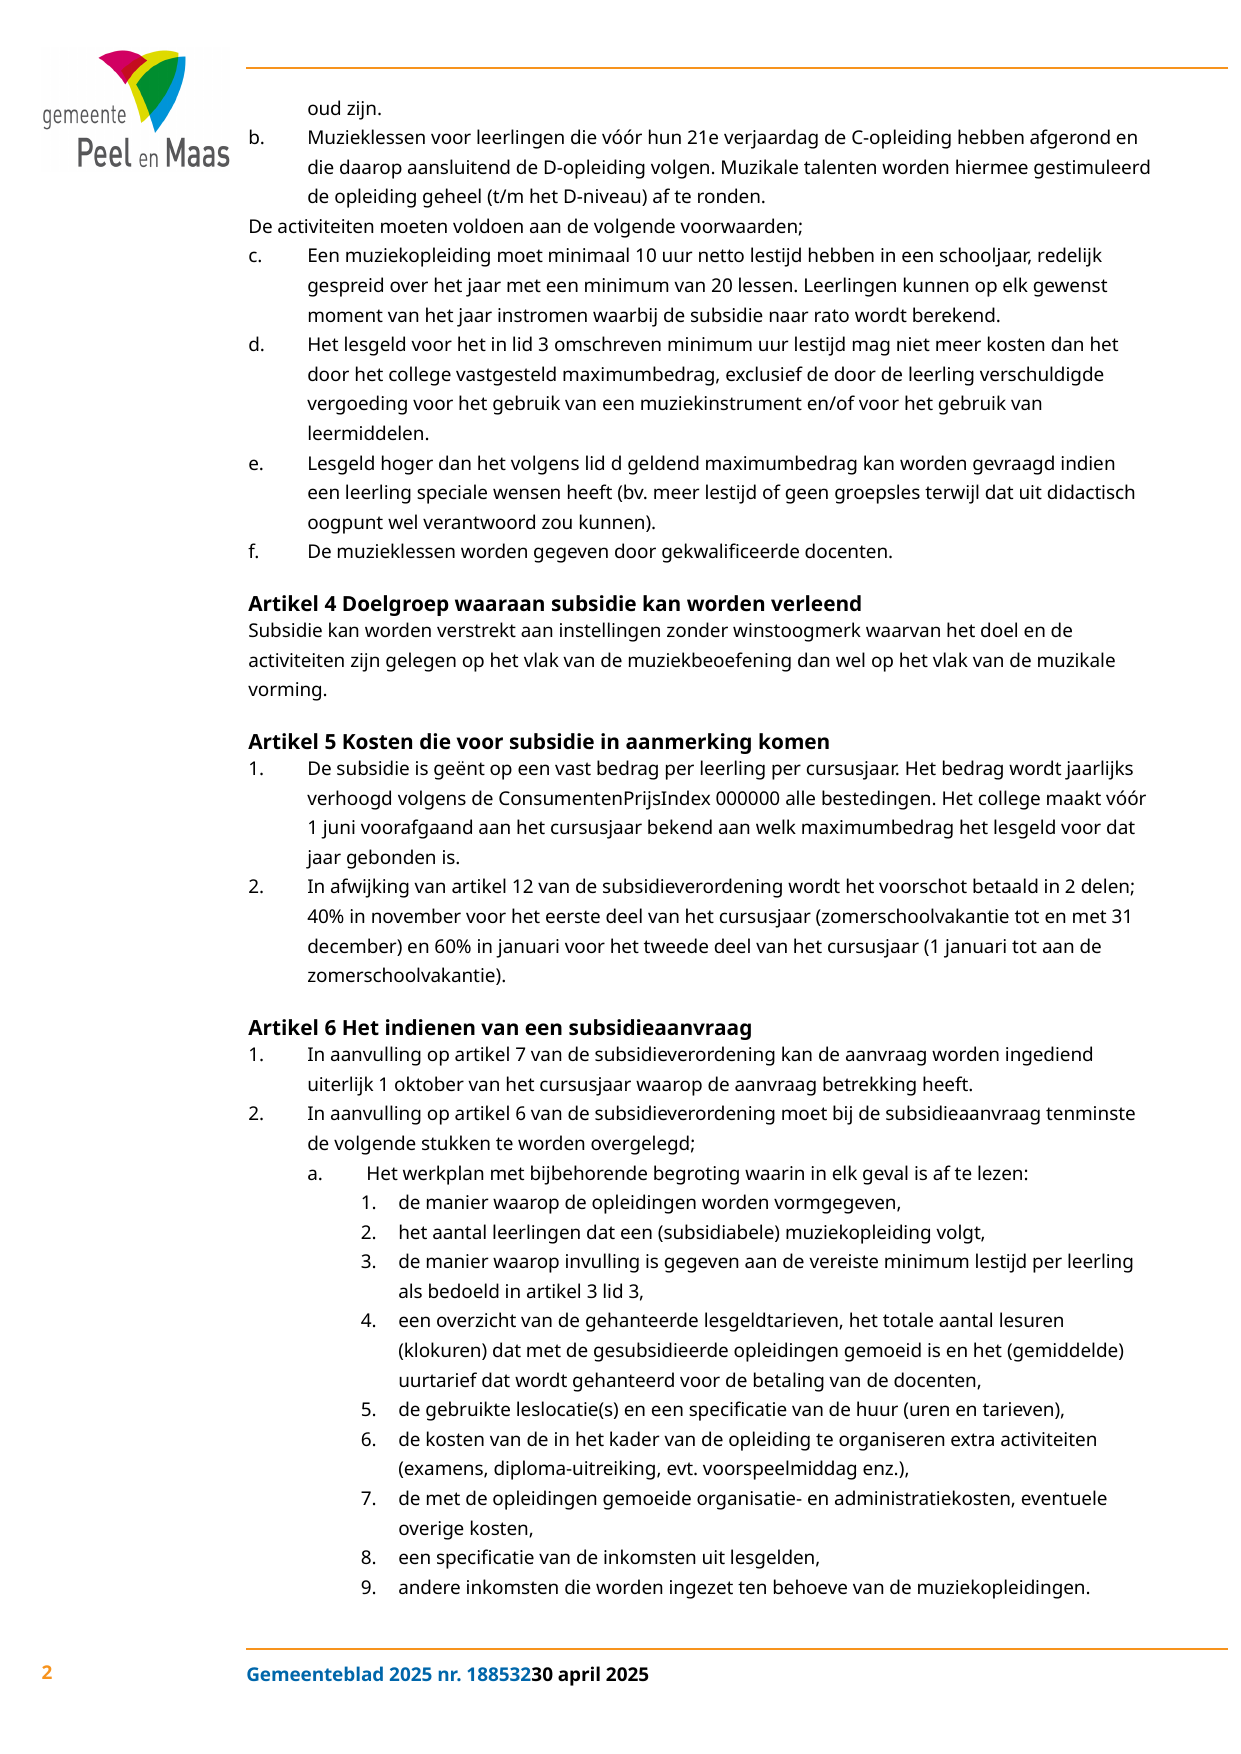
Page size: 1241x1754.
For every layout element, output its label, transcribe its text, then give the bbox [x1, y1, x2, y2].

list Muzieklessen voor leerlingen die vóór hun 21e verjaardag de C-opleiding hebben afgerond en die daarop aansluitend de D-opleiding volgen. Muzikale talenten worden hiermee gestimuleerd de opleiding geheel (t/m het D-niveau) af te ronden. [248, 124, 1152, 209]
list een overzicht van de gehanteerde lesgeldtarieven, het totale aantal lesuren (klokuren) dat met de gesubsidieerde opleidingen gemoeid is en het (gemiddelde) uurtarief dat wordt gehanteerd voor de betaling van de docenten, [361, 1308, 1152, 1392]
list In aanvulling op artikel 7 van de subsidieverordening kan de aanvraag worden ingediend uiterlijk 1 oktober van het cursusjaar waarop de aanvraag betrekking heeft. [248, 1041, 1152, 1097]
list Het lesgeld voor het in lid 3 omschreven minimum uur lestijd mag niet meer kosten dan het door het college vastgesteld maximumbedrag, exclusief de door de leerling verschuldigde vergoeding voor het gebruik van een muziekinstrument en/of voor het gebruik van leermiddelen. [248, 331, 1152, 446]
list Lesgeld hoger dan het volgens lid d geldend maximumbedrag kan worden gevraagd indien een leerling speciale wensen heeft (bv. meer lestijd of geen groepsles terwijl dat uit didactisch oogpunt wel verantwoord zou kunnen). [248, 450, 1152, 535]
text Artikel 5 Kosten die voor subsidie in aanmerking komen [248, 727, 1152, 755]
list In aanvulling op artikel 6 van de subsidieverordening moet bij de subsidieaanvraag tenminste de volgende stukken te worden overgelegd; [248, 1101, 1152, 1156]
text Artikel 6 Het indienen van een subsidieaanvraag [248, 1013, 1152, 1041]
list de manier waarop de opleidingen worden vormgegeven, [361, 1189, 1152, 1215]
list de kosten van de in het kader van de opleiding te organiseren extra activiteiten (examens, diploma-uitreiking, evt. voorspeelmiddag enz.), [361, 1426, 1152, 1481]
list de met de opleidingen gemoeide organisatie- en administratiekosten, eventuele overige kosten, [361, 1485, 1152, 1540]
list het aantal leerlingen dat een (subsidiabele) muziekopleiding volgt, [361, 1219, 1152, 1244]
list de gebruikte leslocatie(s) en een specificatie van de huur (uren en tarieven), [361, 1396, 1152, 1422]
list In afwijking van artikel 12 van de subsidieverordening wordt het voorschot betaald in 2 delen; 40% in november voor het eerste deel van het cursusjaar (zomerschoolvakantie tot en met 31 december) en 60% in januari voor het tweede deel van het cursusjaar (1 januari tot aan de zomerschoolvakantie). [248, 874, 1152, 988]
text De activiteiten moeten voldoen aan de volgende voorwaarden; [248, 213, 1152, 239]
list oud zijn. [248, 95, 1152, 121]
list de manier waarop invulling is gegeven aan de vereiste minimum lestijd per leerling als bedoeld in artikel 3 lid 3, [361, 1248, 1152, 1304]
list Het werkplan met bijbehorende begroting waarin in elk geval is af te lezen: [307, 1160, 1152, 1185]
list De subsidie is geënt op een vast bedrag per leerling per cursusjaar. Het bedrag wordt jaarlijks verhoogd volgens de ConsumentenPrijsIndex 000000 alle bestedingen. Het college maakt vóór 1 juni voorafgaand aan het cursusjaar bekend aan welk maximumbedrag het lesgeld voor dat jaar gebonden is. [248, 755, 1152, 870]
list een specificatie van de inkomsten uit lesgelden, [361, 1544, 1152, 1570]
text Artikel 4 Doelgroep waaraan subsidie kan worden verleend [248, 589, 1152, 617]
list andere inkomsten die worden ingezet ten behoeve van de muziekopleidingen. [361, 1574, 1152, 1599]
list Een muziekopleiding moet minimaal 10 uur netto lestijd hebben in een schooljaar, redelijk gespreid over het jaar met een minimum van 20 lessen. Leerlingen kunnen op elk gewenst moment van het jaar instromen waarbij de subsidie naar rato wordt berekend. [248, 243, 1152, 328]
picture [41, 47, 231, 172]
text Subsidie kan worden verstrekt aan instellingen zonder winstoogmerk waarvan het doel en de activiteiten zijn gelegen op het vlak van de muziekbeoefening dan wel op het vlak van de muzikale vorming. [248, 617, 1152, 702]
list De muzieklessen worden gegeven door gekwalificeerde docenten. [248, 538, 1152, 564]
